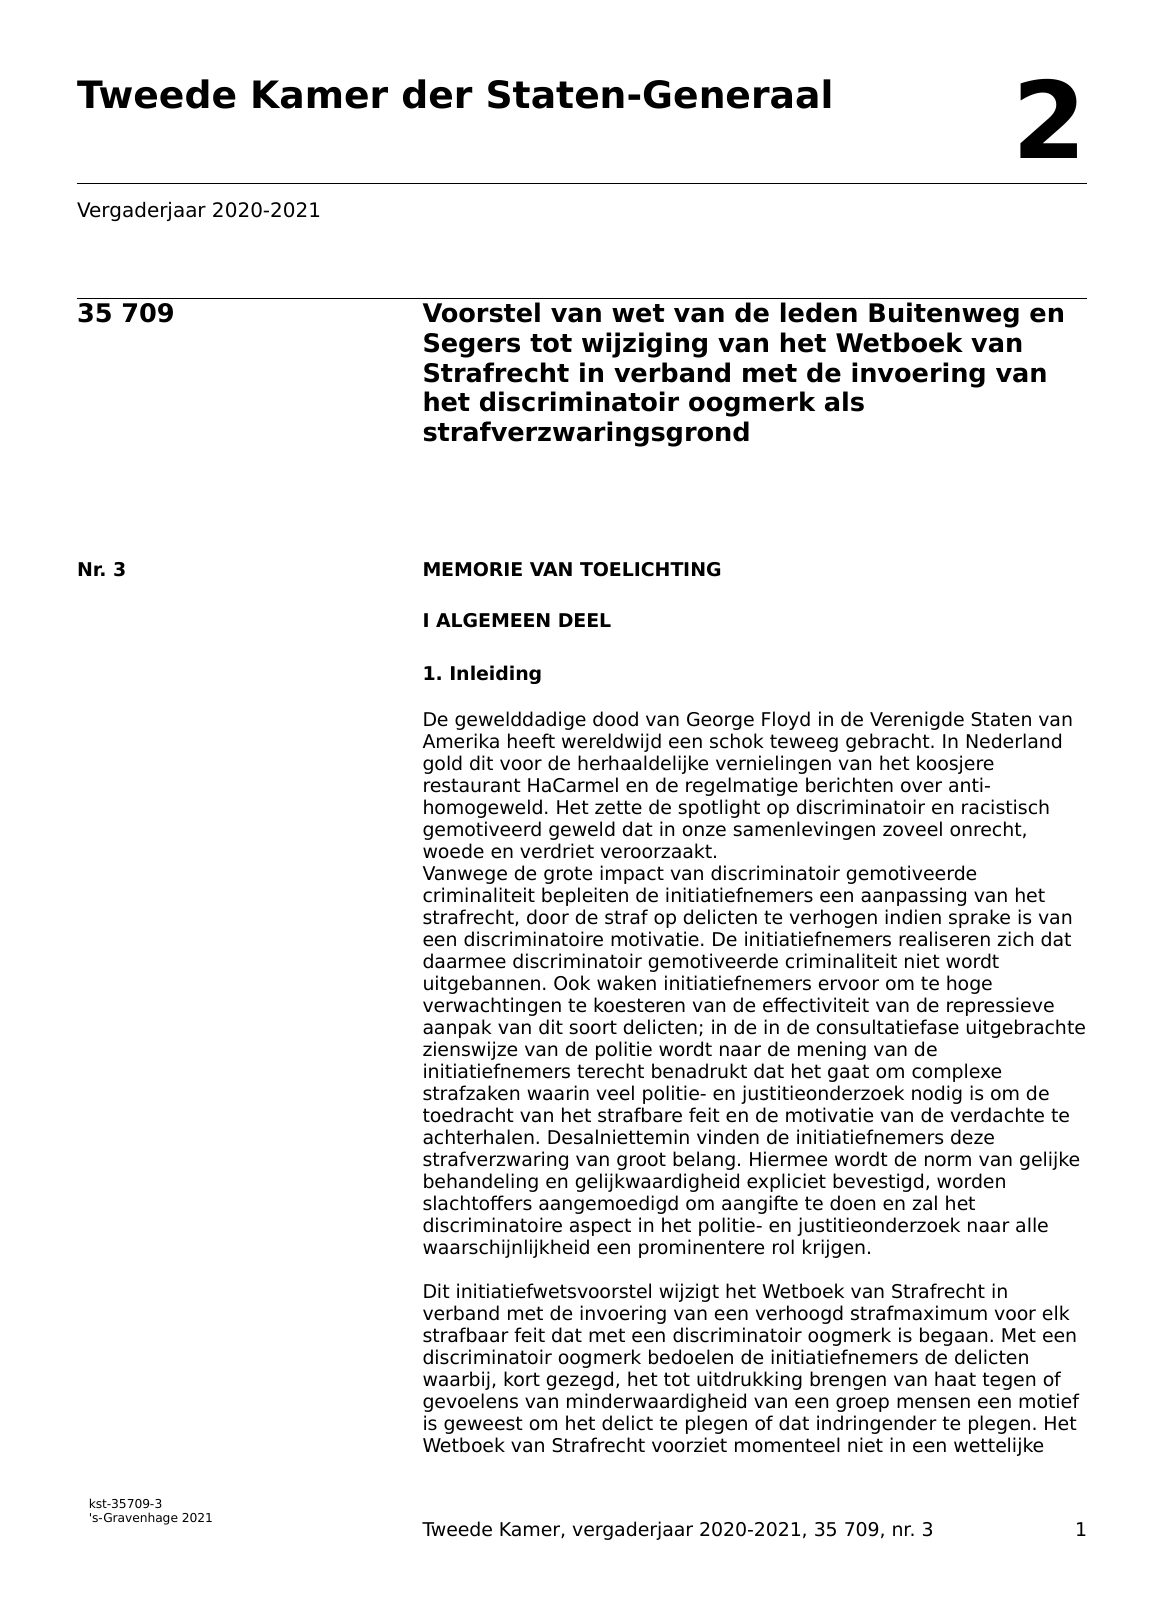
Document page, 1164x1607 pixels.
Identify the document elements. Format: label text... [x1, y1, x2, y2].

subtitle Nr. 3 MEMORIE VAN TOELICHTING [77, 558, 1087, 580]
text De gewelddadige dood van George Floyd in de Verenigde Staten van Amerika heeft wereldwijd een schok teweeg gebracht. In Nederland gold dit voor de herhaaldelijke vernielingen van het koosjere restaurant HaCarmel en de regelmatige berichten over anti-homogeweld. Het zette de spotlight op discriminatoir en racistisch gemotiveerd geweld dat in onze samenlevingen zoveel onrecht, woede en verdriet veroorzaakt. [422, 709, 1087, 863]
text Dit initiatiefwetsvoorstel wijzigt het Wetboek van Strafrecht in verband met de invoering van een verhoogd strafmaximum voor elk strafbaar feit dat met een discriminatoir oogmerk is begaan. Met een discriminatoir oogmerk bedoelen de initiatiefnemers de delicten waarbij, kort gezegd, het tot uitdrukking brengen van haat tegen of gevoelens van minderwaardigheid van een groep mensen een motief is geweest om het delict te plegen of dat indringender te plegen. Het Wetboek van Strafrecht voorziet momenteel niet in een wettelijke [422, 1281, 1087, 1457]
text 's-Gravenhage 2021 [88, 1511, 323, 1525]
table_cell Vergaderjaar 2020-2021 [77, 184, 1087, 298]
subtitle 1. Inleiding [422, 662, 1087, 684]
subtitle I ALGEMEEN DEEL [422, 610, 1087, 632]
text kst-35709-3 [88, 1497, 323, 1511]
table_header Tweede Kamer der Staten-Generaal [77, 59, 886, 183]
subtitle 35 709 Voorstel van wet van de leden Buitenweg en Segers tot wijziging van het Wetboek van Strafrecht in verband met de invoering van het discriminatoir oogmerk als strafverzwaringsgrond [77, 299, 1087, 447]
table_header 2 [886, 59, 1087, 183]
text Vanwege de grote impact van discriminatoir gemotiveerde criminaliteit bepleiten de initiatiefnemers een aanpassing van het strafrecht, door de straf op delicten te verhogen indien sprake is van een discriminatoire motivatie. De initiatiefnemers realiseren zich dat daarmee discriminatoir gemotiveerde criminaliteit niet wordt uitgebannen. Ook waken initiatiefnemers ervoor om te hoge verwachtingen te koesteren van de effectiviteit van de repressieve aanpak van dit soort delicten; in de in de consultatiefase uitgebrachte zienswijze van de politie wordt naar de mening van de initiatiefnemers terecht benadrukt dat het gaat om complexe strafzaken waarin veel politie- en justitieonderzoek nodig is om de toedracht van het strafbare feit en de motivatie van de verdachte te achterhalen. Desalniettemin vinden de initiatiefnemers deze strafverzwaring van groot belang. Hiermee wordt de norm van gelijke behandeling en gelijkwaardigheid expliciet bevestigd, worden slachtoffers aangemoedigd om aangifte te doen en zal het discriminatoire aspect in het politie- en justitieonderzoek naar alle waarschijnlijkheid een prominentere rol krijgen. [422, 863, 1087, 1259]
